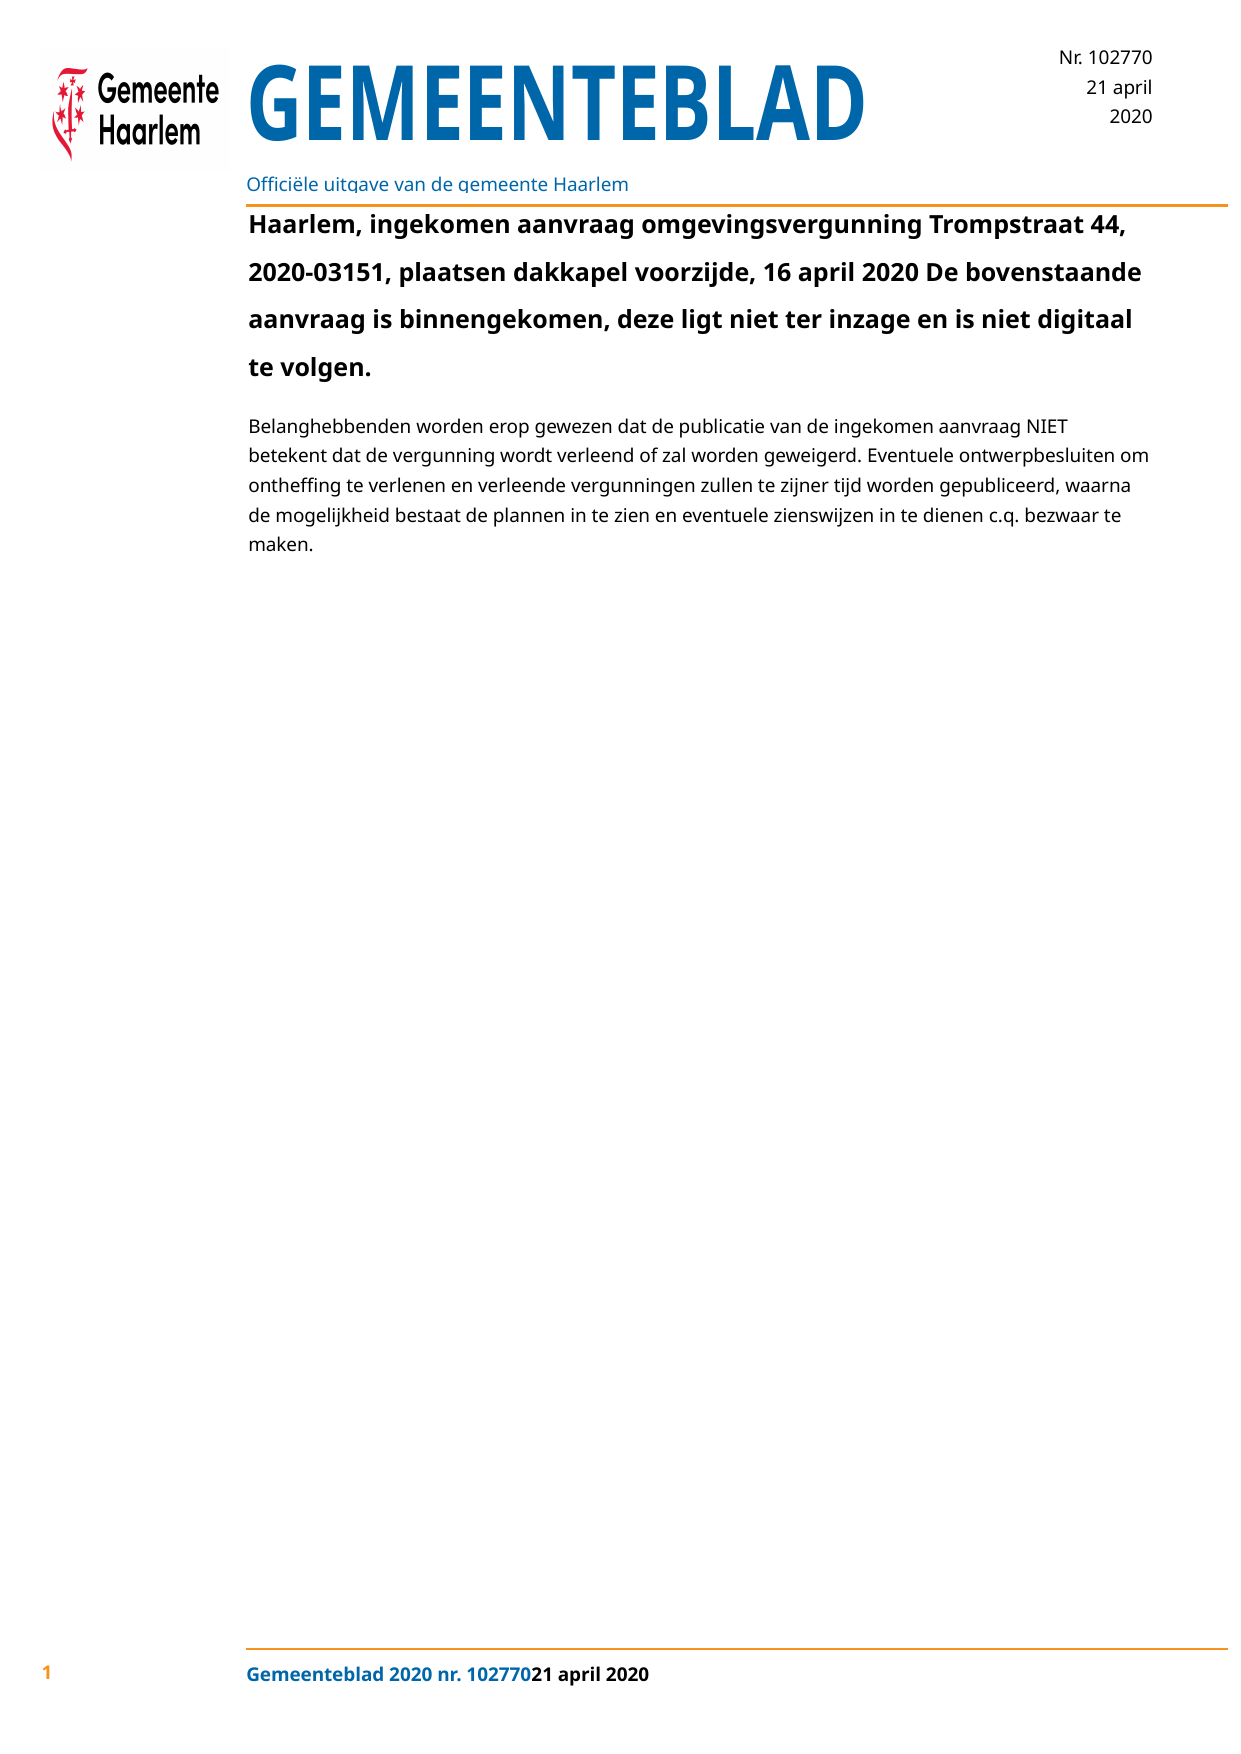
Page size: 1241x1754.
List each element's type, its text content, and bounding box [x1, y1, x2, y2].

text Haarlem, ingekomen aanvraag omgevingsvergunning Trompstraat 44, 2020-03151, plaatsen dakkapel voorzijde, 16 april 2020 De bovenstaande aanvraag is binnengekomen, deze ligt niet ter inzage en is niet digitaal te volgen. [248, 207, 1152, 384]
text Belanghebbenden worden erop gewezen dat de publicatie van de ingekomen aanvraag NIET betekent dat de vergunning wordt verleend of zal worden geweigerd. Eventuele ontwerpbesluiten om ontheffing te verlenen en verleende vergunningen zullen te zijner tijd worden gepubliceerd, waarna de mogelijkheid bestaat de plannen in te zien en eventuele zienswijzen in te dienen c.q. bezwaar te maken. [248, 413, 1152, 557]
picture [41, 47, 231, 172]
